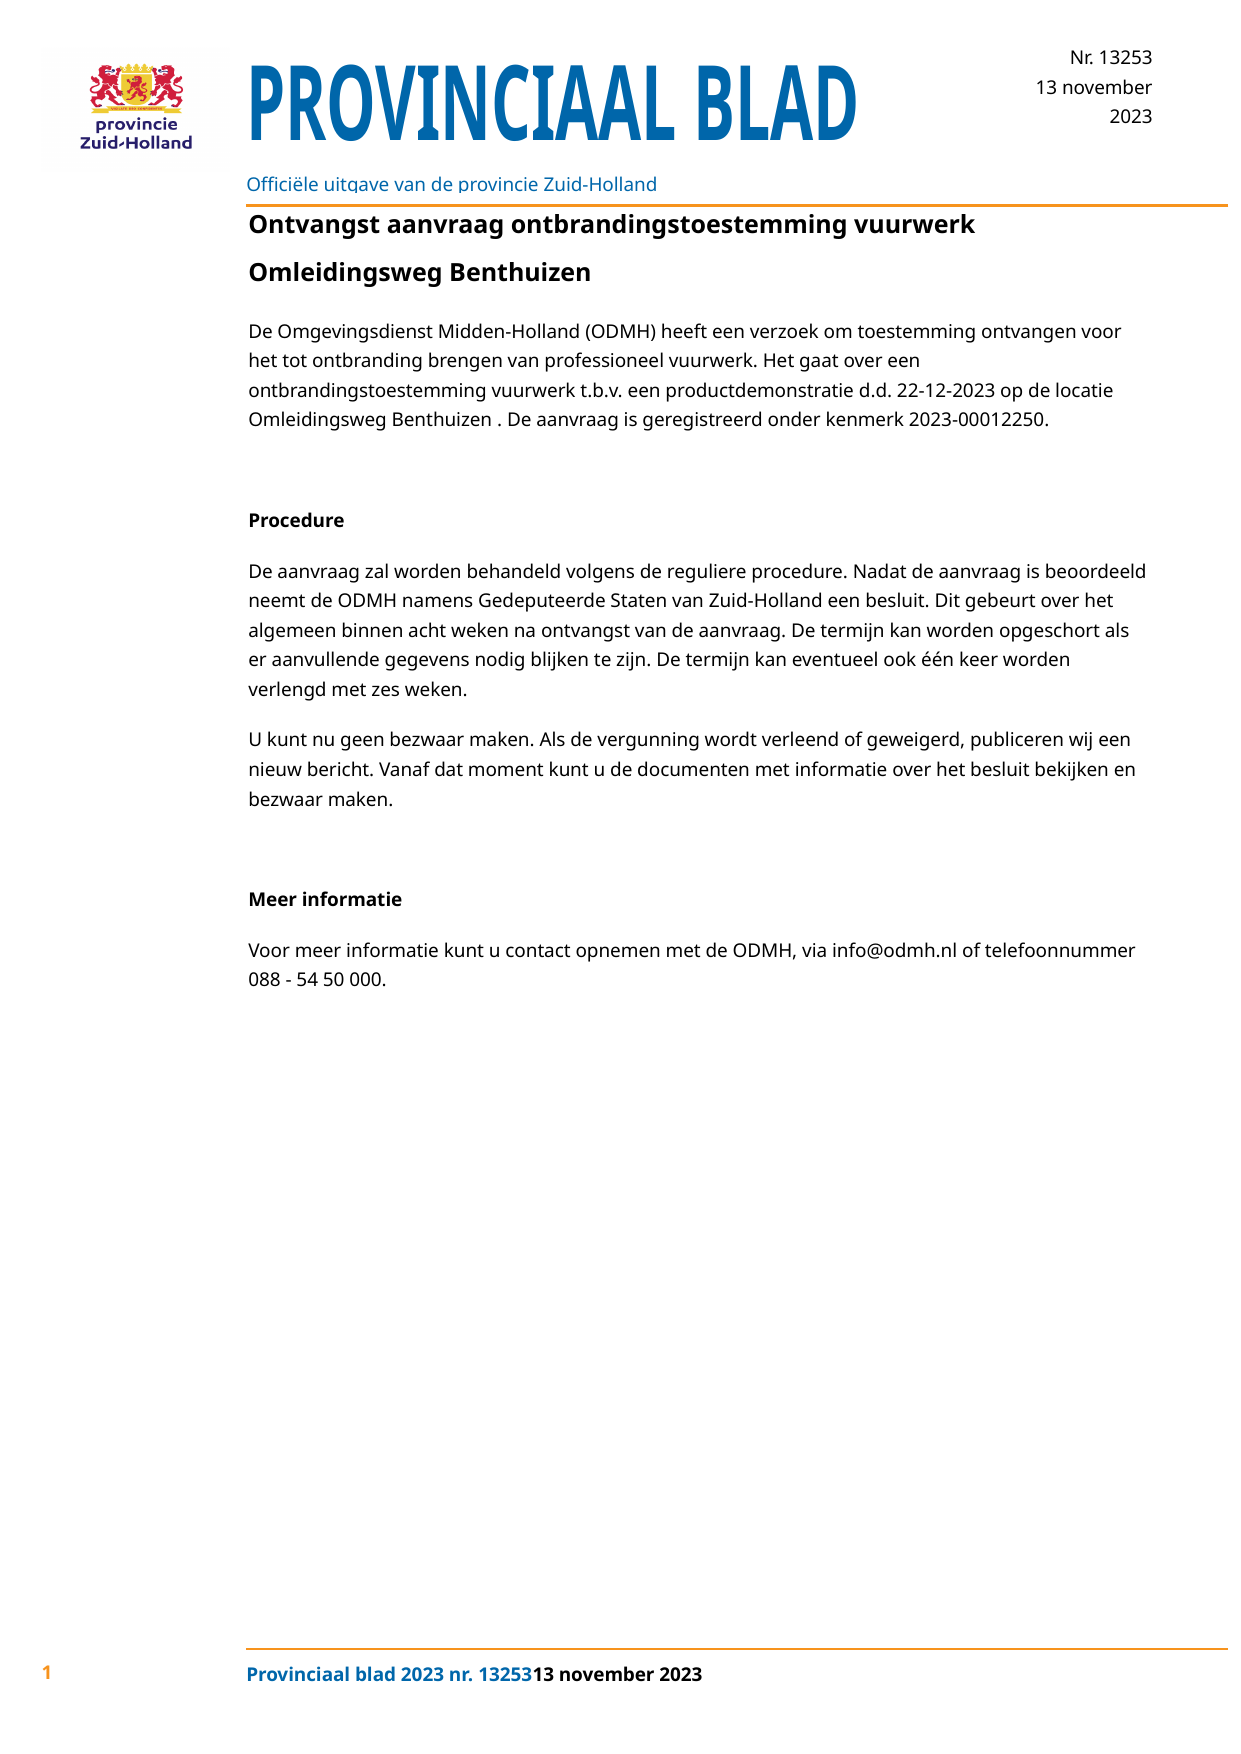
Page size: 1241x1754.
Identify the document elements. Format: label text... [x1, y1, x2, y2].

text U kunt nu geen bezwaar maken. Als de vergunning wordt verleend of geweigerd, publiceren wij een nieuw bericht. Vanaf dat moment kunt u de documenten met informatie over het besluit bekijken en bezwaar maken. [248, 727, 1152, 812]
text Meer informatie [248, 887, 1152, 912]
picture [41, 47, 231, 172]
text Procedure [248, 507, 1152, 533]
text Ontvangst aanvraag ontbrandingstoestemming vuurwerk Omleidingsweg Benthuizen [248, 207, 1152, 288]
text De Omgevingsdienst Midden-Holland (ODMH) heeft een verzoek om toestemming ontvangen voor het tot ontbranding brengen van professioneel vuurwerk. Het gaat over een ontbrandingstoestemming vuurwerk t.b.v. een productdemonstratie d.d. 22-12-2023 op de locatie Omleidingsweg Benthuizen . De aanvraag is geregistreerd onder kenmerk 2023-00012250. [248, 318, 1152, 432]
text De aanvraag zal worden behandeld volgens de reguliere procedure. Nadat de aanvraag is beoordeeld neemt de ODMH namens Gedeputeerde Staten van Zuid-Holland een besluit. Dit gebeurt over het algemeen binnen acht weken na ontvangst van de aanvraag. De termijn kan worden opgeschort als er aanvullende gegevens nodig blijken te zijn. De termijn kan eventueel ook één keer worden verlengd met zes weken. [248, 558, 1152, 702]
text Voor meer informatie kunt u contact opnemen met de ODMH, via info@odmh.nl of telefoonnummer 088 - 54 50 000. [248, 937, 1152, 992]
